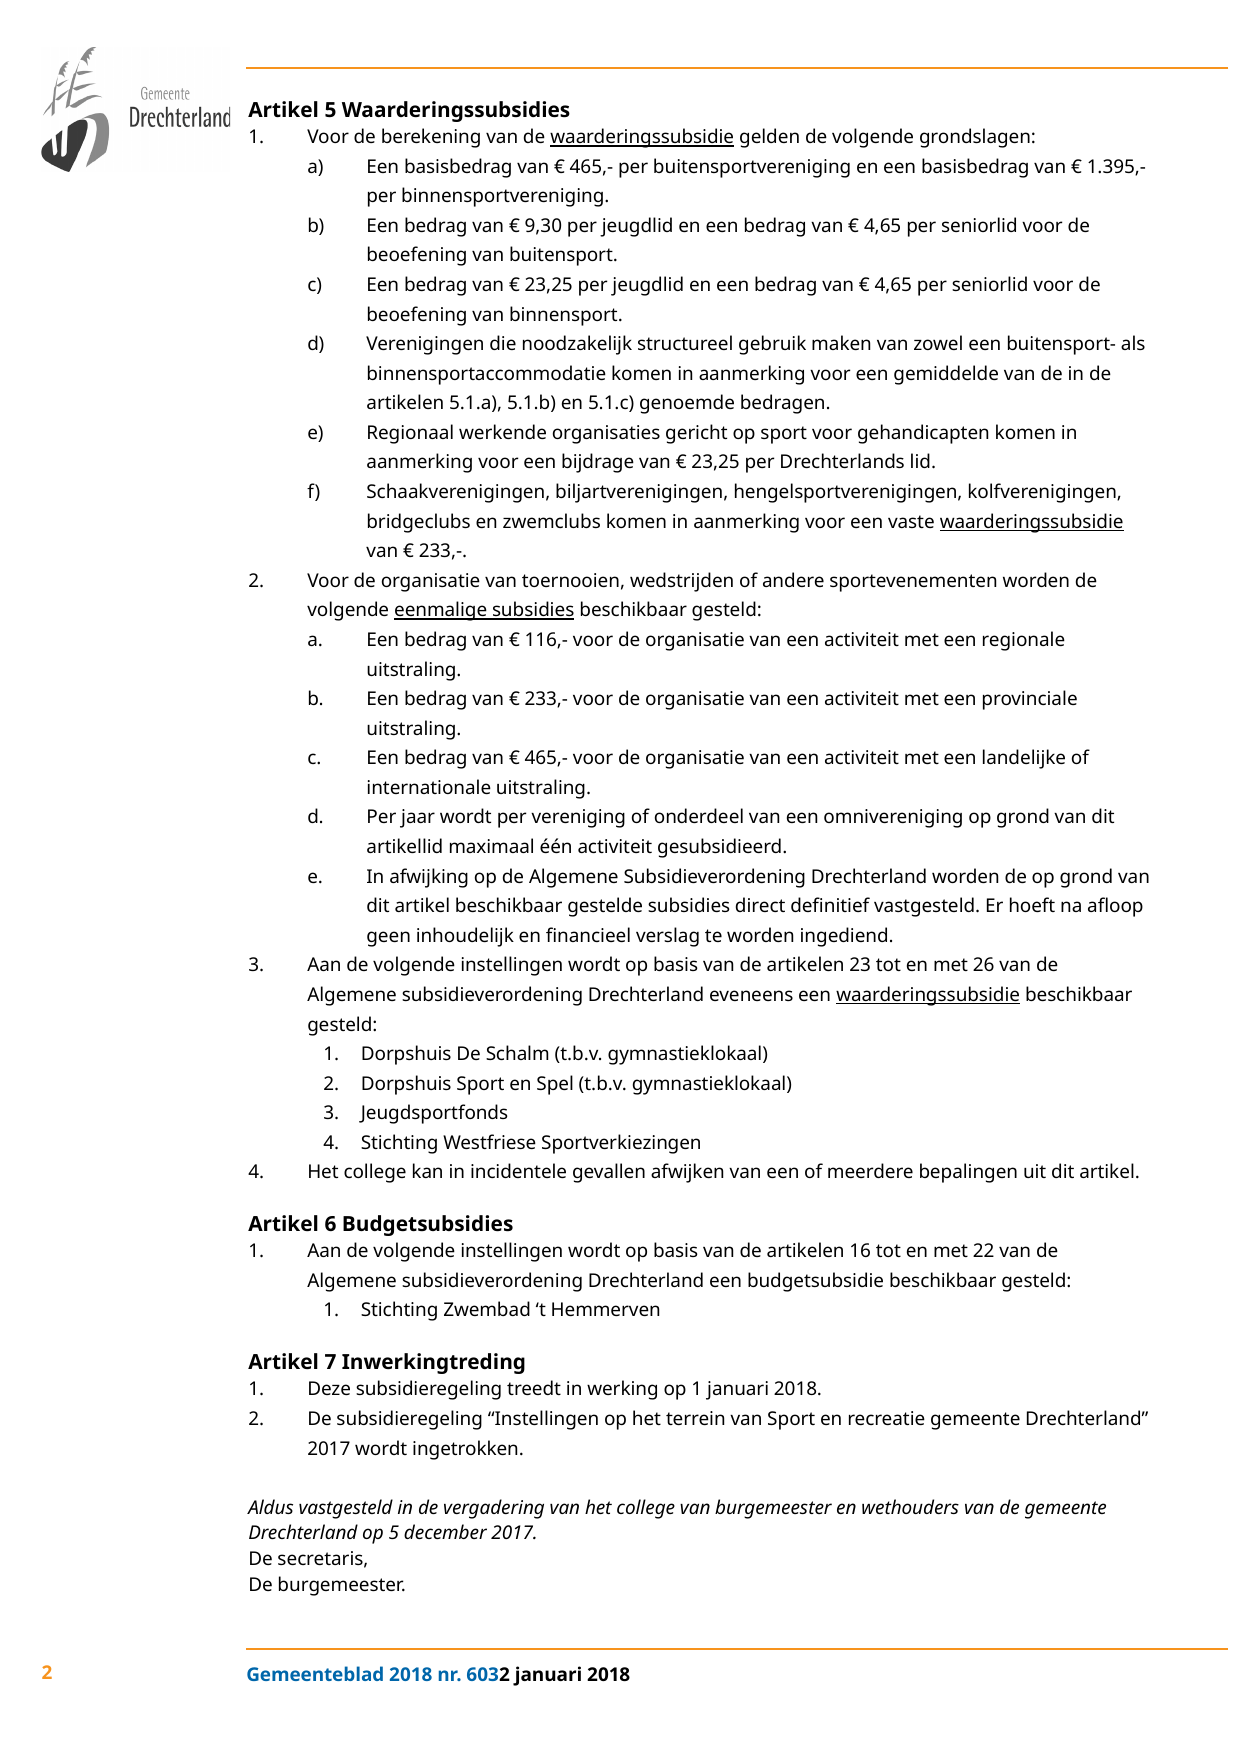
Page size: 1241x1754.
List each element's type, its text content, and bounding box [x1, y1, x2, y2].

list De subsidieregeling “Instellingen op het terrein van Sport en recreatie gemeente Drechterland” 2017 wordt ingetrokken. [248, 1405, 1152, 1460]
list Een basisbedrag van € 465,- per buitensportvereniging en een basisbedrag van € 1.395,- per binnensportvereniging. [307, 153, 1152, 208]
list Per jaar wordt per vereniging of onderdeel van een omnivereniging op grond van dit artikellid maximaal één activiteit gesubsidieerd. [307, 804, 1152, 859]
list Regionaal werkende organisaties gericht op sport voor gehandicapten komen in aanmerking voor een bijdrage van € 23,25 per Drechterlands lid. [307, 419, 1152, 474]
list Een bedrag van € 465,- voor de organisatie van een activiteit met een landelijke of internationale uitstraling. [307, 744, 1152, 800]
list Een bedrag van € 233,- voor de organisatie van een activiteit met een provinciale uitstraling. [307, 685, 1152, 741]
list Schaakverenigingen, biljartverenigingen, hengelsportverenigingen, kolfverenigingen, bridgeclubs en zwemclubs komen in aanmerking voor een vaste waarderingssubsidie van € 233,-. [307, 478, 1152, 563]
text Artikel 5 Waarderingssubsidies [248, 95, 1152, 123]
list Stichting Zwembad ‘t Hemmerven [323, 1297, 1152, 1322]
picture [41, 47, 231, 172]
list Verenigingen die noodzakelijk structureel gebruik maken van zowel een buitensport- als binnensportaccommodatie komen in aanmerking voor een gemiddelde van de in de artikelen 5.1.a), 5.1.b) en 5.1.c) genoemde bedragen. [307, 330, 1152, 415]
text Artikel 7 Inwerkingtreding [248, 1347, 1152, 1376]
list Deze subsidieregeling treedt in werking op 1 januari 2018. [248, 1376, 1152, 1401]
list Een bedrag van € 116,- voor de organisatie van een activiteit met een regionale uitstraling. [307, 626, 1152, 681]
list Dorpshuis Sport en Spel (t.b.v. gymnastieklokaal) [323, 1070, 1152, 1096]
list In afwijking op de Algemene Subsidieverordening Drechterland worden de op grond van dit artikel beschikbaar gestelde subsidies direct definitief vastgesteld. Er hoeft na afloop geen inhoudelijk en financieel verslag te worden ingediend. [307, 863, 1152, 948]
list Het college kan in incidentele gevallen afwijken van een of meerdere bepalingen uit dit artikel. [248, 1159, 1152, 1184]
list Voor de organisatie van toernooien, wedstrijden of andere sportevenementen worden de volgende eenmalige subsidies beschikbaar gesteld: [248, 567, 1152, 622]
text De burgemeester. [248, 1571, 1152, 1597]
text Artikel 6 Budgetsubsidies [248, 1209, 1152, 1237]
list Jeugdsportfonds [323, 1099, 1152, 1125]
list Stichting Westfriese Sportverkiezingen [323, 1129, 1152, 1155]
text Aldus vastgesteld in de vergadering van het college van burgemeester en wethouders van de gemeente Drechterland op 5 december 2017. [248, 1494, 1152, 1545]
list Aan de volgende instellingen wordt op basis van de artikelen 16 tot en met 22 van de Algemene subsidieverordening Drechterland een budgetsubsidie beschikbaar gesteld: [248, 1237, 1152, 1293]
list Dorpshuis De Schalm (t.b.v. gymnastieklokaal) [323, 1040, 1152, 1066]
list Aan de volgende instellingen wordt op basis van de artikelen 23 tot en met 26 van de Algemene subsidieverordening Drechterland eveneens een waarderingssubsidie beschikbaar gesteld: [248, 952, 1152, 1036]
text De secretaris, [248, 1545, 1152, 1571]
list Een bedrag van € 23,25 per jeugdlid en een bedrag van € 4,65 per seniorlid voor de beoefening van binnensport. [307, 271, 1152, 326]
list Voor de berekening van de waarderingssubsidie gelden de volgende grondslagen: [248, 123, 1152, 149]
list Een bedrag van € 9,30 per jeugdlid en een bedrag van € 4,65 per seniorlid voor de beoefening van buitensport. [307, 212, 1152, 267]
